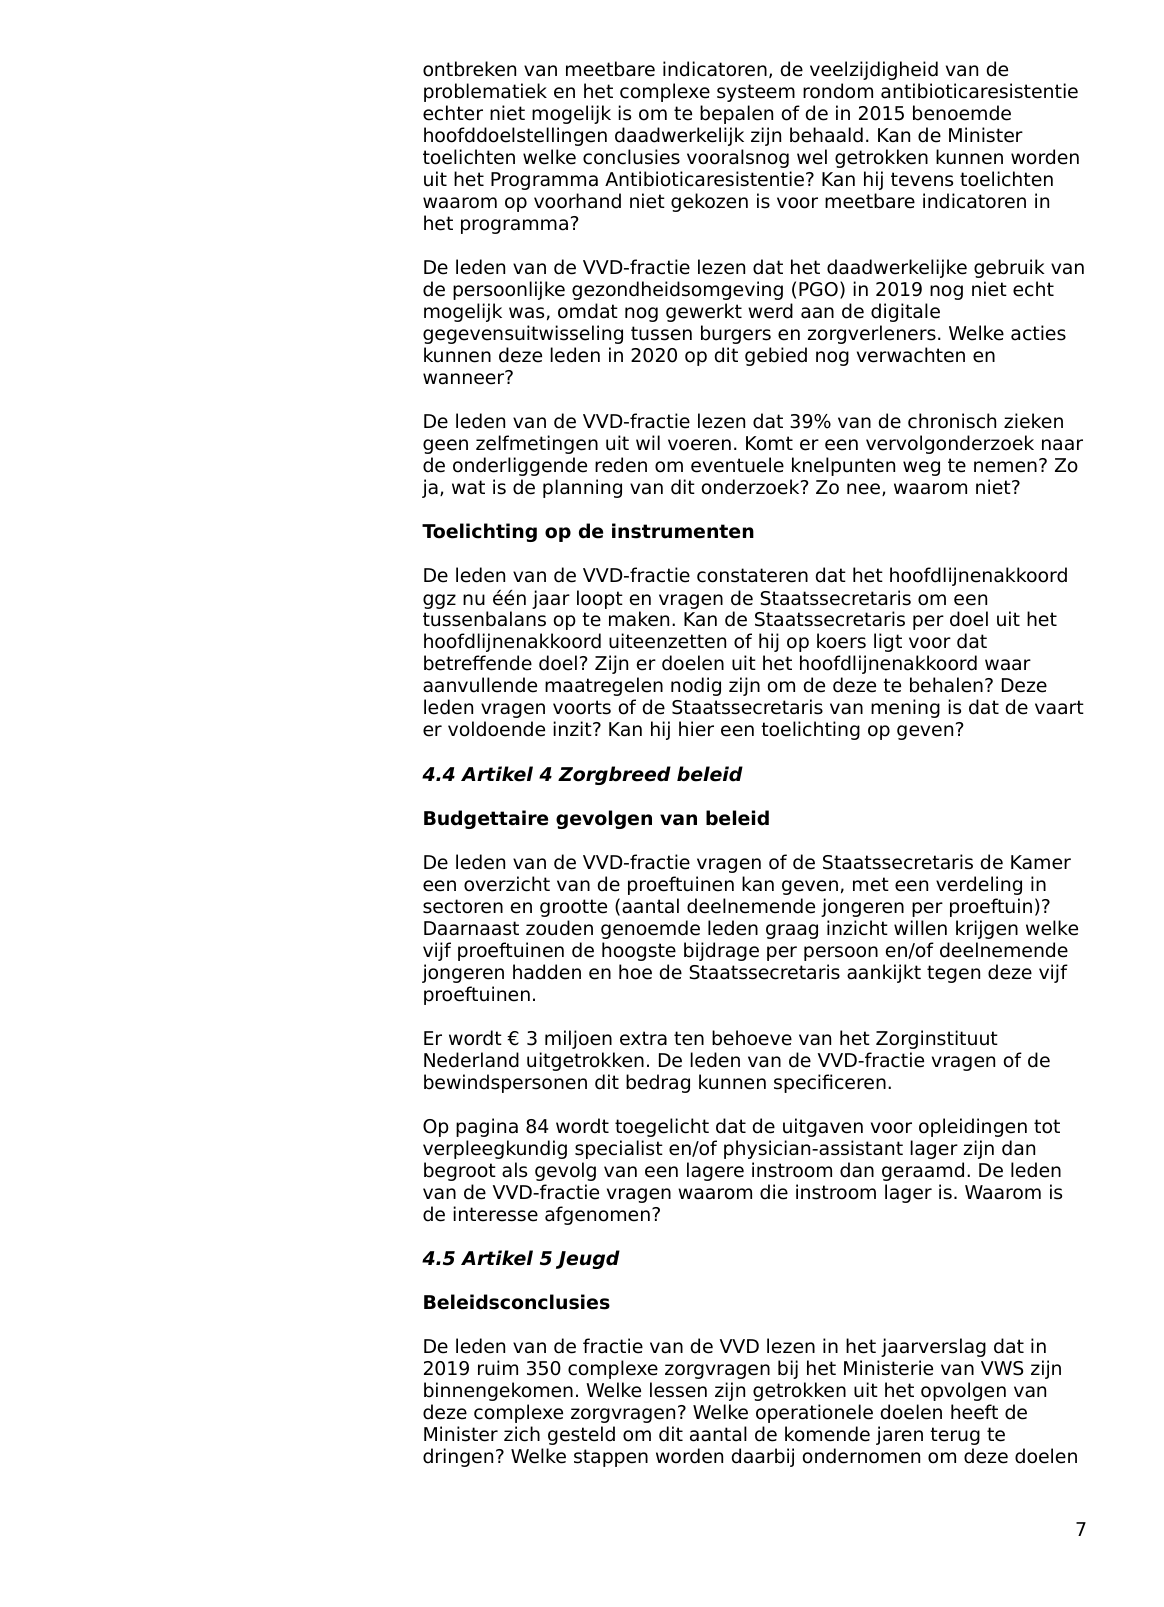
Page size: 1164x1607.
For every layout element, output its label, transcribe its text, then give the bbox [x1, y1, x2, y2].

text Er wordt € 3 miljoen extra ten behoeve van het Zorginstituut Nederland uitgetrokken. De leden van de VVD-fractie vragen of de bewindspersonen dit bedrag kunnen specificeren. [422, 1028, 1087, 1094]
text De leden van de VVD-fractie lezen dat 39% van de chronisch zieken geen zelfmetingen uit wil voeren. Komt er een vervolgonderzoek naar de onderliggende reden om eventuele knelpunten weg te nemen? Zo ja, wat is de planning van dit onderzoek? Zo nee, waarom niet? [422, 411, 1087, 499]
subtitle 4.5 Artikel 5 Jeugd [422, 1248, 1087, 1270]
subtitle Budgettaire gevolgen van beleid [422, 808, 1087, 829]
text De leden van de fractie van de VVD lezen in het jaarverslag dat in 2019 ruim 350 complexe zorgvragen bij het Ministerie van VWS zijn binnengekomen. Welke lessen zijn getrokken uit het opvolgen van deze complexe zorgvragen? Welke operationele doelen heeft de Minister zich gesteld om dit aantal de komende jaren terug te dringen? Welke stappen worden daarbij ondernomen om deze doelen [422, 1336, 1087, 1468]
subtitle Beleidsconclusies [422, 1292, 1087, 1314]
text ontbreken van meetbare indicatoren, de veelzijdigheid van de problematiek en het complexe systeem rondom antibioticaresistentie echter niet mogelijk is om te bepalen of de in 2015 benoemde hoofddoelstellingen daadwerkelijk zijn behaald. Kan de Minister toelichten welke conclusies vooralsnog wel getrokken kunnen worden uit het Programma Antibioticaresistentie? Kan hij tevens toelichten waarom op voorhand niet gekozen is voor meetbare indicatoren in het programma? [422, 59, 1087, 235]
text De leden van de VVD-fractie vragen of de Staatssecretaris de Kamer een overzicht van de proeftuinen kan geven, met een verdeling in sectoren en grootte (aantal deelnemende jongeren per proeftuin)? Daarnaast zouden genoemde leden graag inzicht willen krijgen welke vijf proeftuinen de hoogste bijdrage per persoon en/of deelnemende jongeren hadden en hoe de Staatssecretaris aankijkt tegen deze vijf proeftuinen. [422, 852, 1087, 1006]
text Op pagina 84 wordt toegelicht dat de uitgaven voor opleidingen tot verpleegkundig specialist en/of physician-assistant lager zijn dan begroot als gevolg van een lagere instroom dan geraamd. De leden van de VVD-fractie vragen waarom die instroom lager is. Waarom is de interesse afgenomen? [422, 1116, 1087, 1226]
text De leden van de VVD-fractie constateren dat het hoofdlijnenakkoord ggz nu één jaar loopt en vragen de Staatssecretaris om een tussenbalans op te maken. Kan de Staatssecretaris per doel uit het hoofdlijnenakkoord uiteenzetten of hij op koers ligt voor dat betreffende doel? Zijn er doelen uit het hoofdlijnenakkoord waar aanvullende maatregelen nodig zijn om de deze te behalen? Deze leden vragen voorts of de Staatssecretaris van mening is dat de vaart er voldoende inzit? Kan hij hier een toelichting op geven? [422, 565, 1087, 741]
text De leden van de VVD-fractie lezen dat het daadwerkelijke gebruik van de persoonlijke gezondheidsomgeving (PGO) in 2019 nog niet echt mogelijk was, omdat nog gewerkt werd aan de digitale gegevensuitwisseling tussen burgers en zorgverleners. Welke acties kunnen deze leden in 2020 op dit gebied nog verwachten en wanneer? [422, 257, 1087, 389]
subtitle Toelichting op de instrumenten [422, 521, 1087, 543]
subtitle 4.4 Artikel 4 Zorgbreed beleid [422, 763, 1087, 785]
